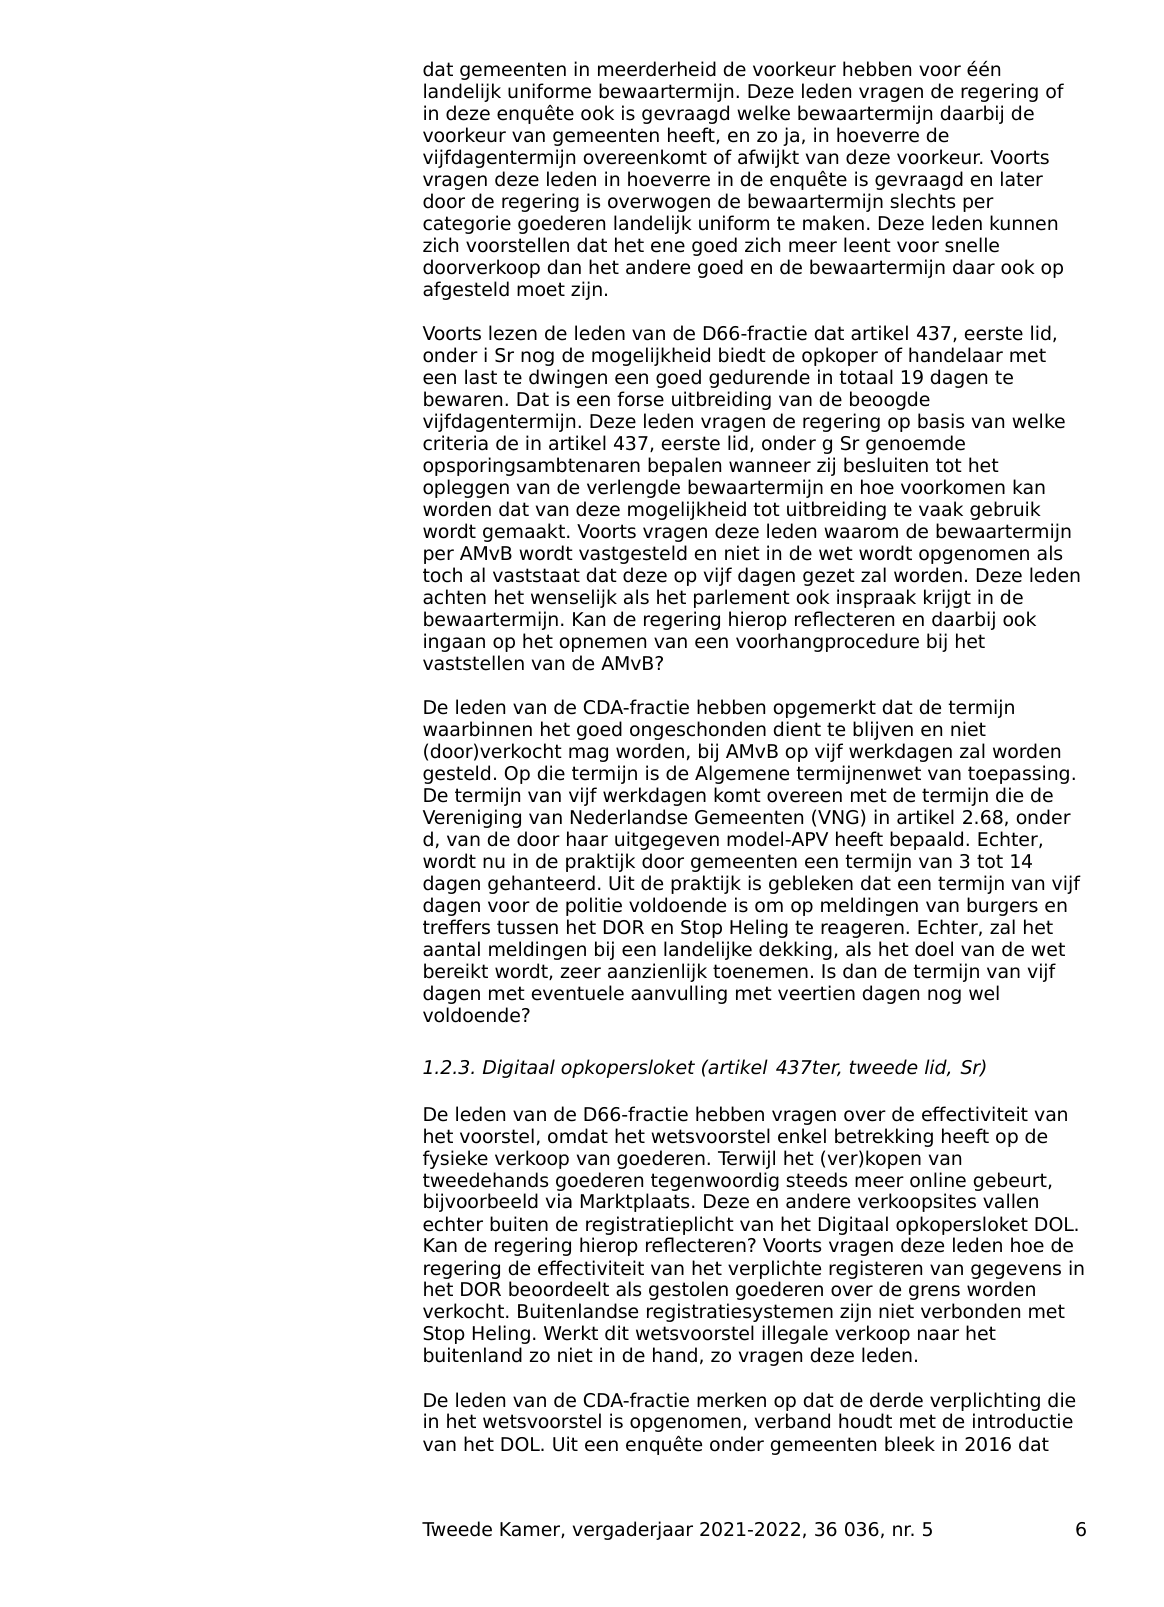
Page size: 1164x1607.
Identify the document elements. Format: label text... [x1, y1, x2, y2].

text Voorts lezen de leden van de D66-fractie dat artikel 437, eerste lid, onder i Sr nog de mogelijkheid biedt de opkoper of handelaar met een last te dwingen een goed gedurende in totaal 19 dagen te bewaren. Dat is een forse uitbreiding van de beoogde vijfdagentermijn. Deze leden vragen de regering op basis van welke criteria de in artikel 437, eerste lid, onder g Sr genoemde opsporingsambtenaren bepalen wanneer zij besluiten tot het opleggen van de verlengde bewaartermijn en hoe voorkomen kan worden dat van deze mogelijkheid tot uitbreiding te vaak gebruik wordt gemaakt. Voorts vragen deze leden waarom de bewaartermijn per AMvB wordt vastgesteld en niet in de wet wordt opgenomen als toch al vaststaat dat deze op vijf dagen gezet zal worden. Deze leden achten het wenselijk als het parlement ook inspraak krijgt in de bewaartermijn. Kan de regering hierop reflecteren en daarbij ook ingaan op het opnemen van een voorhangprocedure bij het vaststellen van de AMvB? [422, 323, 1087, 675]
text De leden van de CDA-fractie merken op dat de derde verplichting die in het wetsvoorstel is opgenomen, verband houdt met de introductie van het DOL. Uit een enquête onder gemeenten bleek in 2016 dat [422, 1389, 1087, 1455]
text dat gemeenten in meerderheid de voorkeur hebben voor één landelijk uniforme bewaartermijn. Deze leden vragen de regering of in deze enquête ook is gevraagd welke bewaartermijn daarbij de voorkeur van gemeenten heeft, en zo ja, in hoeverre de vijfdagentermijn overeenkomt of afwijkt van deze voorkeur. Voorts vragen deze leden in hoeverre in de enquête is gevraagd en later door de regering is overwogen de bewaartermijn slechts per categorie goederen landelijk uniform te maken. Deze leden kunnen zich voorstellen dat het ene goed zich meer leent voor snelle doorverkoop dan het andere goed en de bewaartermijn daar ook op afgesteld moet zijn. [422, 59, 1087, 301]
subtitle 1.2.3. Digitaal opkopersloket (artikel 437ter, tweede lid, Sr) [422, 1057, 1087, 1078]
text De leden van de CDA-fractie hebben opgemerkt dat de termijn waarbinnen het goed ongeschonden dient te blijven en niet (door)verkocht mag worden, bij AMvB op vijf werkdagen zal worden gesteld. Op die termijn is de Algemene termijnenwet van toepassing. De termijn van vijf werkdagen komt overeen met de termijn die de Vereniging van Nederlandse Gemeenten (VNG) in artikel 2.68, onder d, van de door haar uitgegeven model-APV heeft bepaald. Echter, wordt nu in de praktijk door gemeenten een termijn van 3 tot 14 dagen gehanteerd. Uit de praktijk is gebleken dat een termijn van vijf dagen voor de politie voldoende is om op meldingen van burgers en treffers tussen het DOR en Stop Heling te reageren. Echter, zal het aantal meldingen bij een landelijke dekking, als het doel van de wet bereikt wordt, zeer aanzienlijk toenemen. Is dan de termijn van vijf dagen met eventuele aanvulling met veertien dagen nog wel voldoende? [422, 697, 1087, 1027]
text De leden van de D66-fractie hebben vragen over de effectiviteit van het voorstel, omdat het wetsvoorstel enkel betrekking heeft op de fysieke verkoop van goederen. Terwijl het (ver)kopen van tweedehands goederen tegenwoordig steeds meer online gebeurt, bijvoorbeeld via Marktplaats. Deze en andere verkoopsites vallen echter buiten de registratieplicht van het Digitaal opkopersloket DOL. Kan de regering hierop reflecteren? Voorts vragen deze leden hoe de regering de effectiviteit van het verplichte registeren van gegevens in het DOR beoordeelt als gestolen goederen over de grens worden verkocht. Buitenlandse registratiesystemen zijn niet verbonden met Stop Heling. Werkt dit wetsvoorstel illegale verkoop naar het buitenland zo niet in de hand, zo vragen deze leden. [422, 1103, 1087, 1367]
